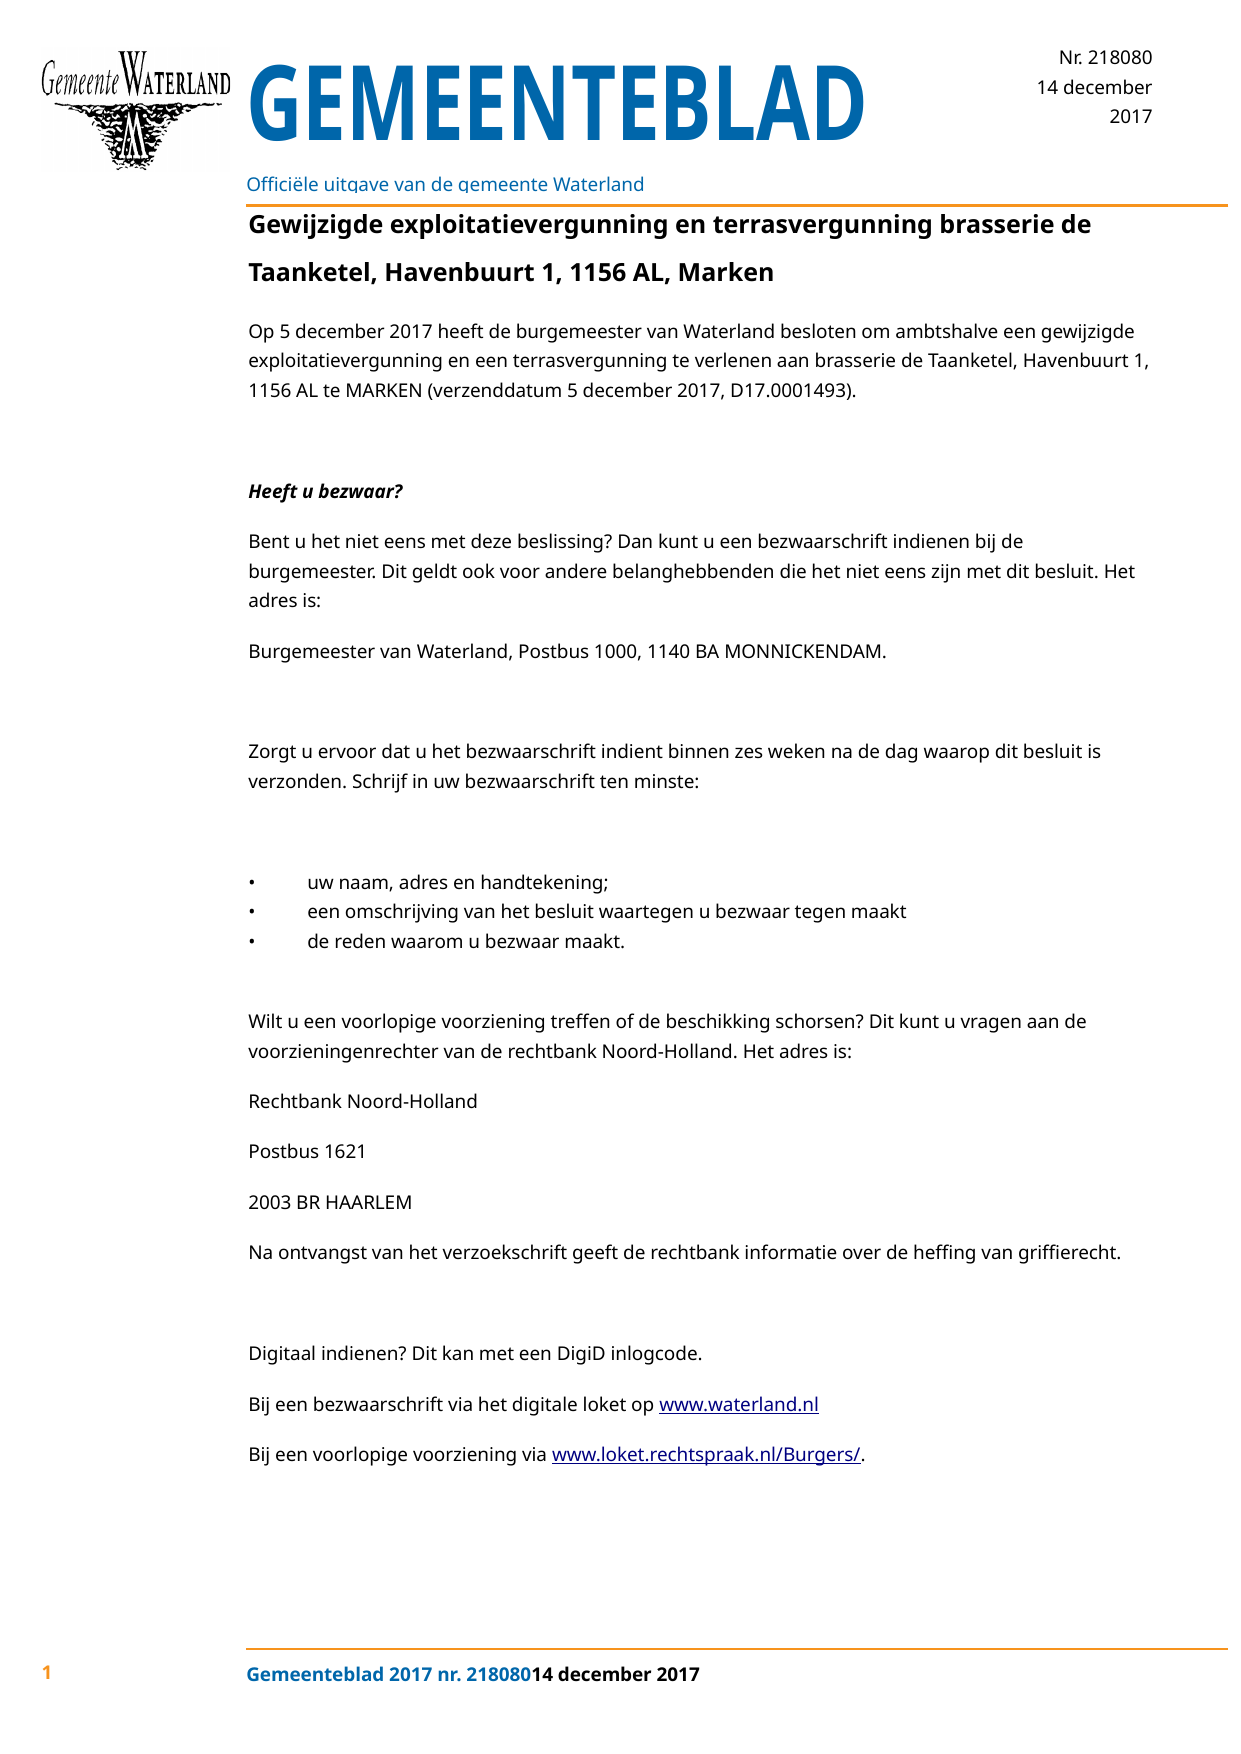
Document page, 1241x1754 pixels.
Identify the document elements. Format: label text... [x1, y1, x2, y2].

list een omschrijving van het besluit waartegen u bezwaar tegen maakt [248, 899, 1152, 924]
text Postbus 1621 [248, 1139, 1152, 1164]
text Zorgt u ervoor dat u het bezwaarschrift indient binnen zes weken na de dag waarop dit besluit is verzonden. Schrijf in uw bezwaarschrift ten minste: [248, 739, 1152, 794]
text Bij een bezwaarschrift via het digitale loket op www.waterland.nl [248, 1391, 1152, 1417]
text Na ontvangst van het verzoekschrift geeft de rechtbank informatie over de heffing van griffierecht. [248, 1239, 1152, 1265]
text Bent u het niet eens met deze beslissing? Dan kunt u een bezwaarschrift indienen bij de burgemeester. Dit geldt ook voor andere belanghebbenden die het niet eens zijn met dit besluit. Het adres is: [248, 528, 1152, 613]
text Gewijzigde exploitatievergunning en terrasvergunning brasserie de Taanketel, Havenbuurt 1, 1156 AL, Marken [248, 207, 1152, 288]
text Burgemeester van Waterland, Postbus 1000, 1140 BA MONNICKENDAM. [248, 638, 1152, 664]
text Op 5 december 2017 heeft de burgemeester van Waterland besloten om ambtshalve een gewijzigde exploitatievergunning en een terrasvergunning te verlenen aan brasserie de Taanketel, Havenbuurt 1, 1156 AL te MARKEN (verzenddatum 5 december 2017, D17.0001493). [248, 318, 1152, 403]
text Digitaal indienen? Dit kan met een DigiD inlogcode. [248, 1340, 1152, 1366]
text Heeft u bezwaar? [248, 478, 1152, 504]
text Bij een voorlopige voorziening via www.loket.rechtspraak.nl/Burgers/. [248, 1441, 1152, 1467]
text 2003 BR HAARLEM [248, 1189, 1152, 1215]
text Rechtbank Noord-Holland [248, 1088, 1152, 1114]
list uw naam, adres en handtekening; [248, 869, 1152, 895]
text Wilt u een voorlopige voorziening treffen of de beschikking schorsen? Dit kunt u vragen aan de voorzieningenrechter van de rechtbank Noord-Holland. Het adres is: [248, 1008, 1152, 1064]
list de reden waarom u bezwaar maakt. [248, 928, 1152, 954]
picture [41, 47, 231, 172]
